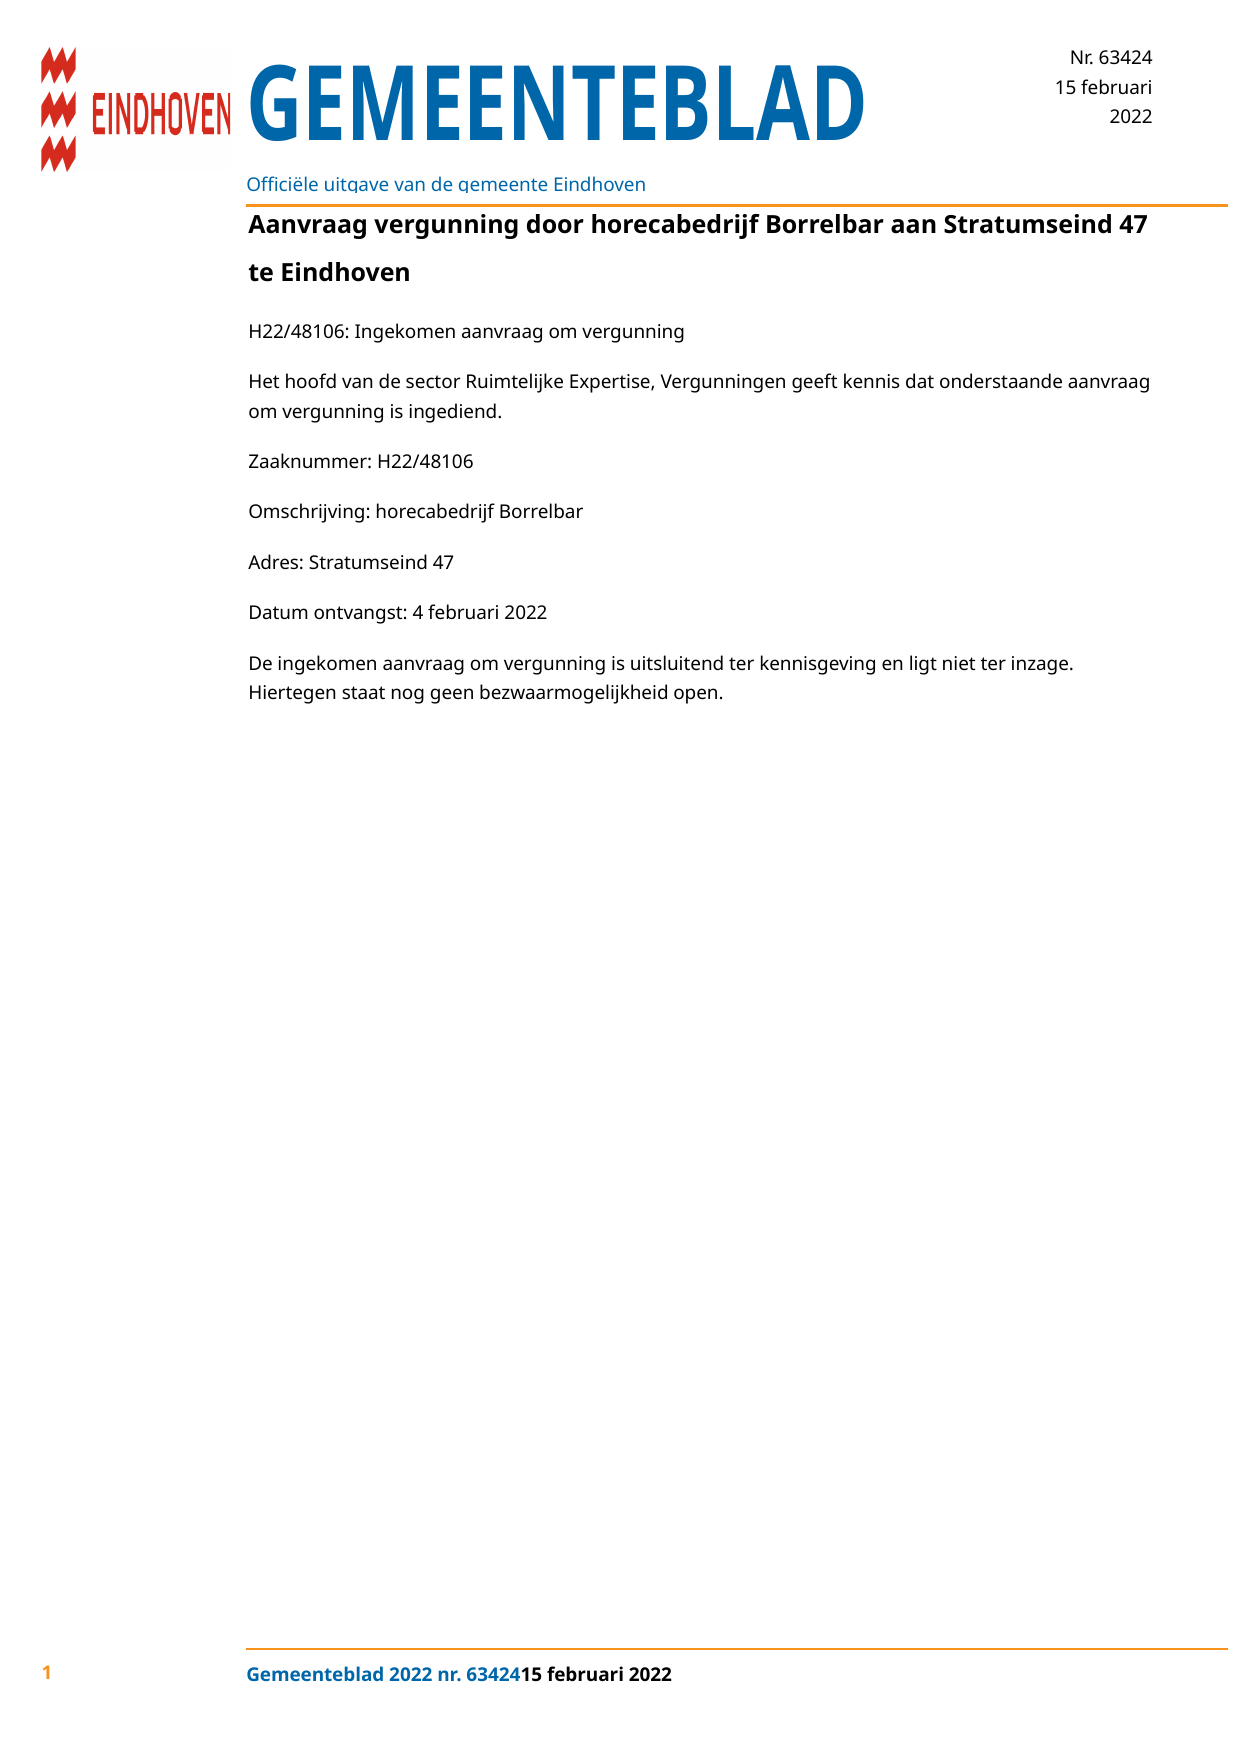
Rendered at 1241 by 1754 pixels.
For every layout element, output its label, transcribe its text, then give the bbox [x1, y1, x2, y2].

text Het hoofd van de sector Ruimtelijke Expertise, Vergunningen geeft kennis dat onderstaande aanvraag om vergunning is ingediend. [248, 368, 1152, 424]
picture [41, 47, 231, 172]
text H22/48106: Ingekomen aanvraag om vergunning [248, 318, 1152, 344]
text Datum ontvangst: 4 februari 2022 [248, 599, 1152, 625]
text De ingekomen aanvraag om vergunning is uitsluitend ter kennisgeving en ligt niet ter inzage. Hiertegen staat nog geen bezwaarmogelijkheid open. [248, 650, 1152, 705]
text Omschrijving: horecabedrijf Borrelbar [248, 499, 1152, 524]
text Zaaknummer: H22/48106 [248, 448, 1152, 474]
text Aanvraag vergunning door horecabedrijf Borrelbar aan Stratumseind 47 te Eindhoven [248, 207, 1152, 288]
text Adres: Stratumseind 47 [248, 549, 1152, 575]
